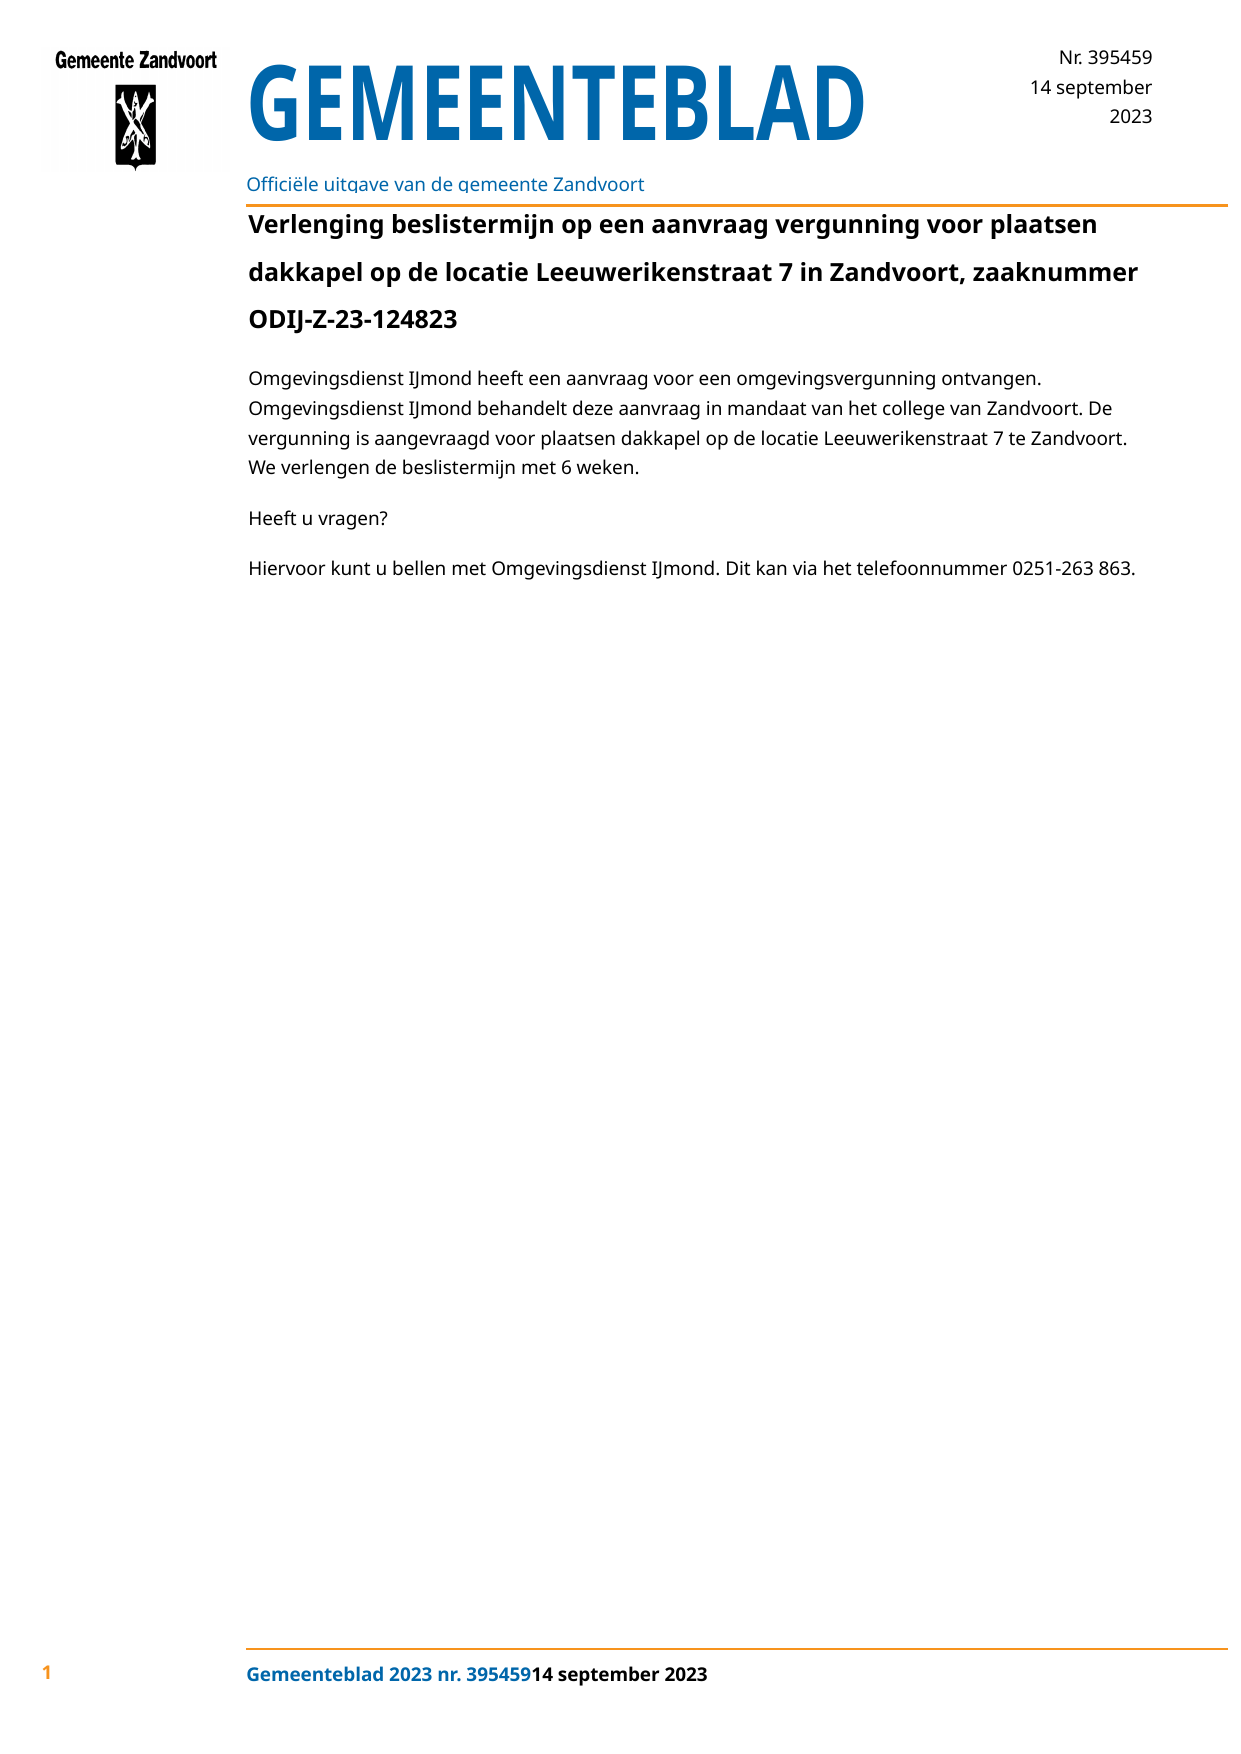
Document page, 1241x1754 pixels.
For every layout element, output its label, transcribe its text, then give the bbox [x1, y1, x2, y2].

text Omgevingsdienst IJmond heeft een aanvraag voor een omgevingsvergunning ontvangen. Omgevingsdienst IJmond behandelt deze aanvraag in mandaat van het college van Zandvoort. De vergunning is aangevraagd voor plaatsen dakkapel op de locatie Leeuwerikenstraat 7 te Zandvoort. We verlengen de beslistermijn met 6 weken. [248, 366, 1152, 480]
text Verlenging beslistermijn op een aanvraag vergunning voor plaatsen dakkapel op de locatie Leeuwerikenstraat 7 in Zandvoort, zaaknummer ODIJ-Z-23-124823 [248, 207, 1152, 336]
text Hiervoor kunt u bellen met Omgevingsdienst IJmond. Dit kan via het telefoonnummer 0251-263 863. [248, 555, 1152, 581]
picture [41, 47, 231, 172]
text Heeft u vragen? [248, 505, 1152, 530]
